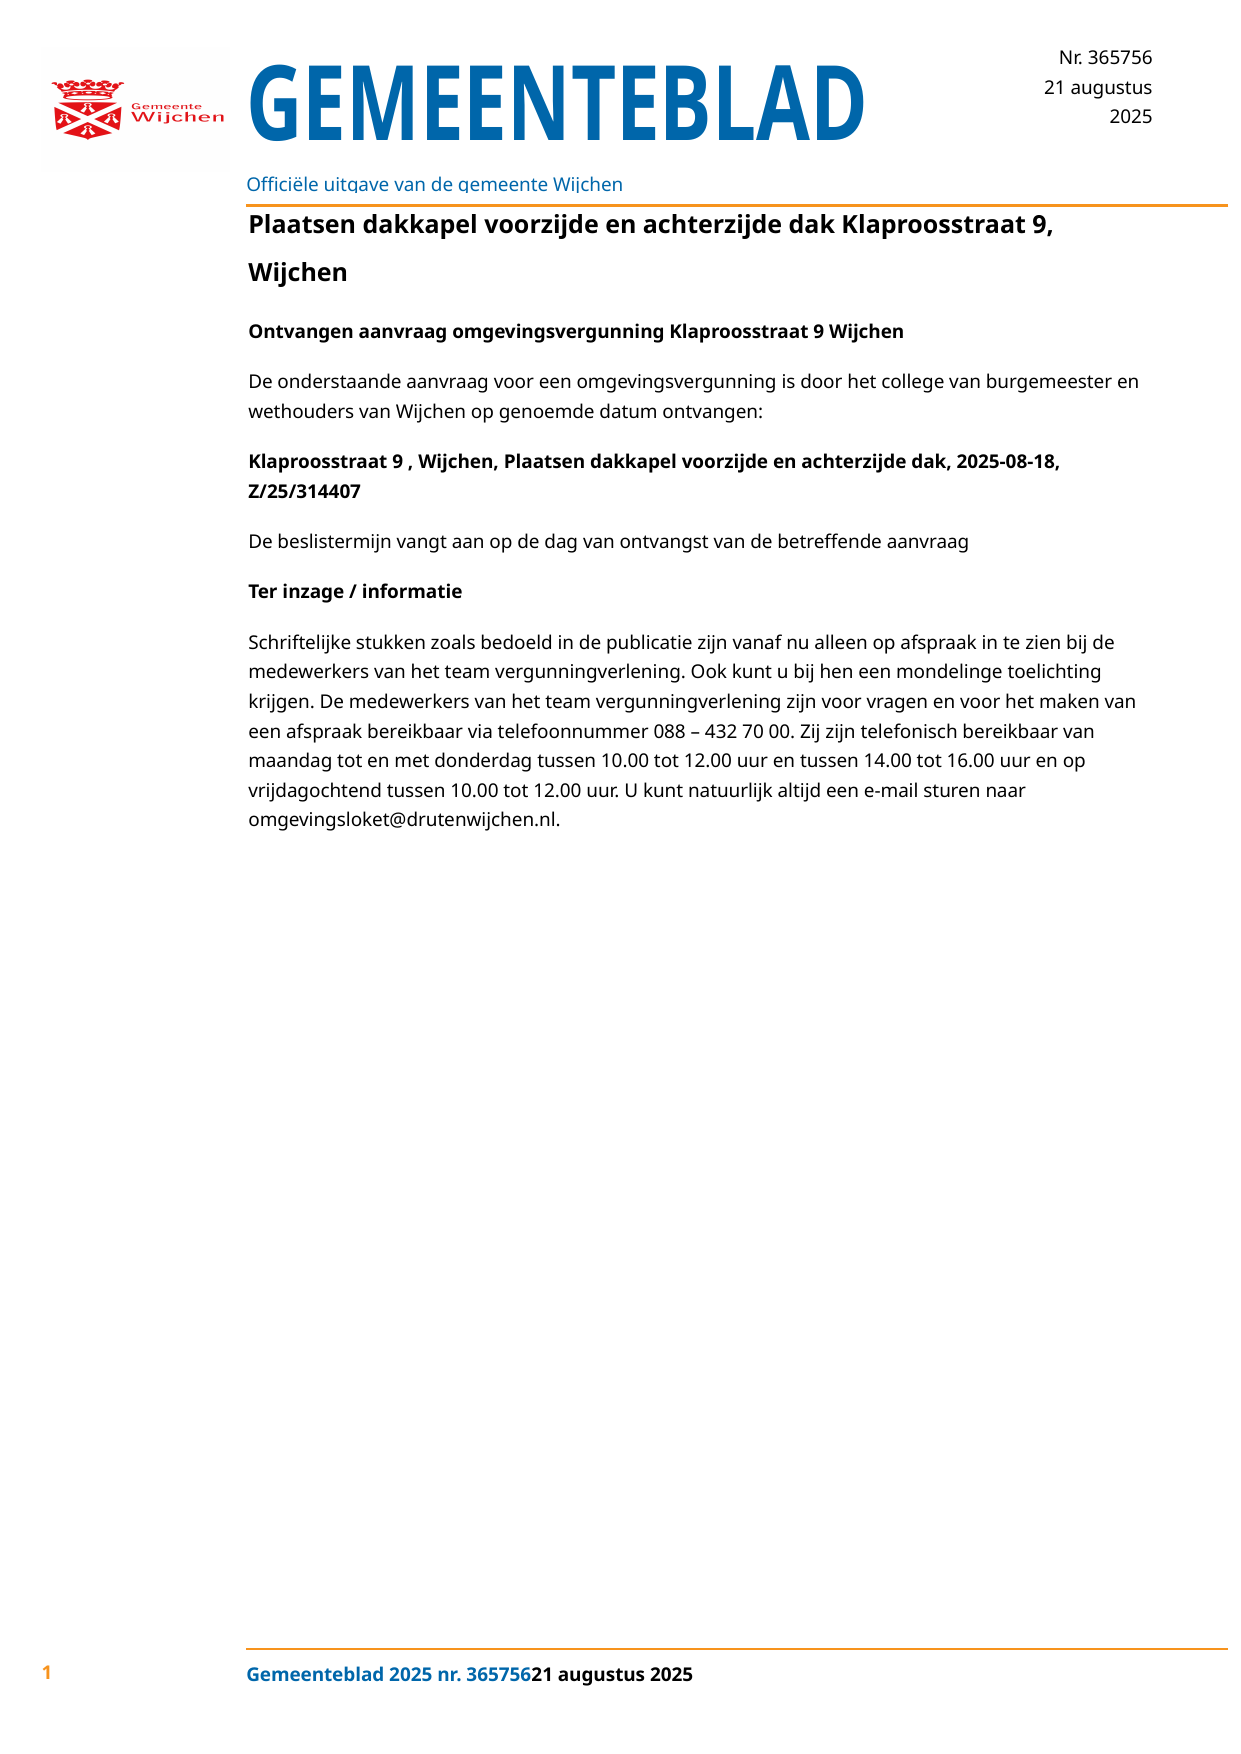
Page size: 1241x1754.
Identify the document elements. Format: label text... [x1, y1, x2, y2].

text Plaatsen dakkapel voorzijde en achterzijde dak Klaproosstraat 9, Wijchen [248, 207, 1152, 288]
text Klaproosstraat 9 , Wijchen, Plaatsen dakkapel voorzijde en achterzijde dak, 2025-08-18, Z/25/314407 [248, 448, 1152, 504]
picture [41, 47, 231, 172]
text De beslistermijn vangt aan op de dag van ontvangst van de betreffende aanvraag [248, 528, 1152, 554]
text De onderstaande aanvraag voor een omgevingsvergunning is door het college van burgemeester en wethouders van Wijchen op genoemde datum ontvangen: [248, 368, 1152, 424]
text Ter inzage / informatie [248, 579, 1152, 604]
text Schriftelijke stukken zoals bedoeld in de publicatie zijn vanaf nu alleen op afspraak in te zien bij de medewerkers van het team vergunningverlening. Ook kunt u bij hen een mondelinge toelichting krijgen. De medewerkers van het team vergunningverlening zijn voor vragen en voor het maken van een afspraak bereikbaar via telefoonnummer 088 – 432 70 00. Zij zijn telefonisch bereikbaar van maandag tot en met donderdag tussen 10.00 tot 12.00 uur en tussen 14.00 tot 16.00 uur en op vrijdagochtend tussen 10.00 tot 12.00 uur. U kunt natuurlijk altijd een e-mail sturen naar omgevingsloket@drutenwijchen.nl. [248, 629, 1152, 832]
text Ontvangen aanvraag omgevingsvergunning Klaproosstraat 9 Wijchen [248, 318, 1152, 344]
